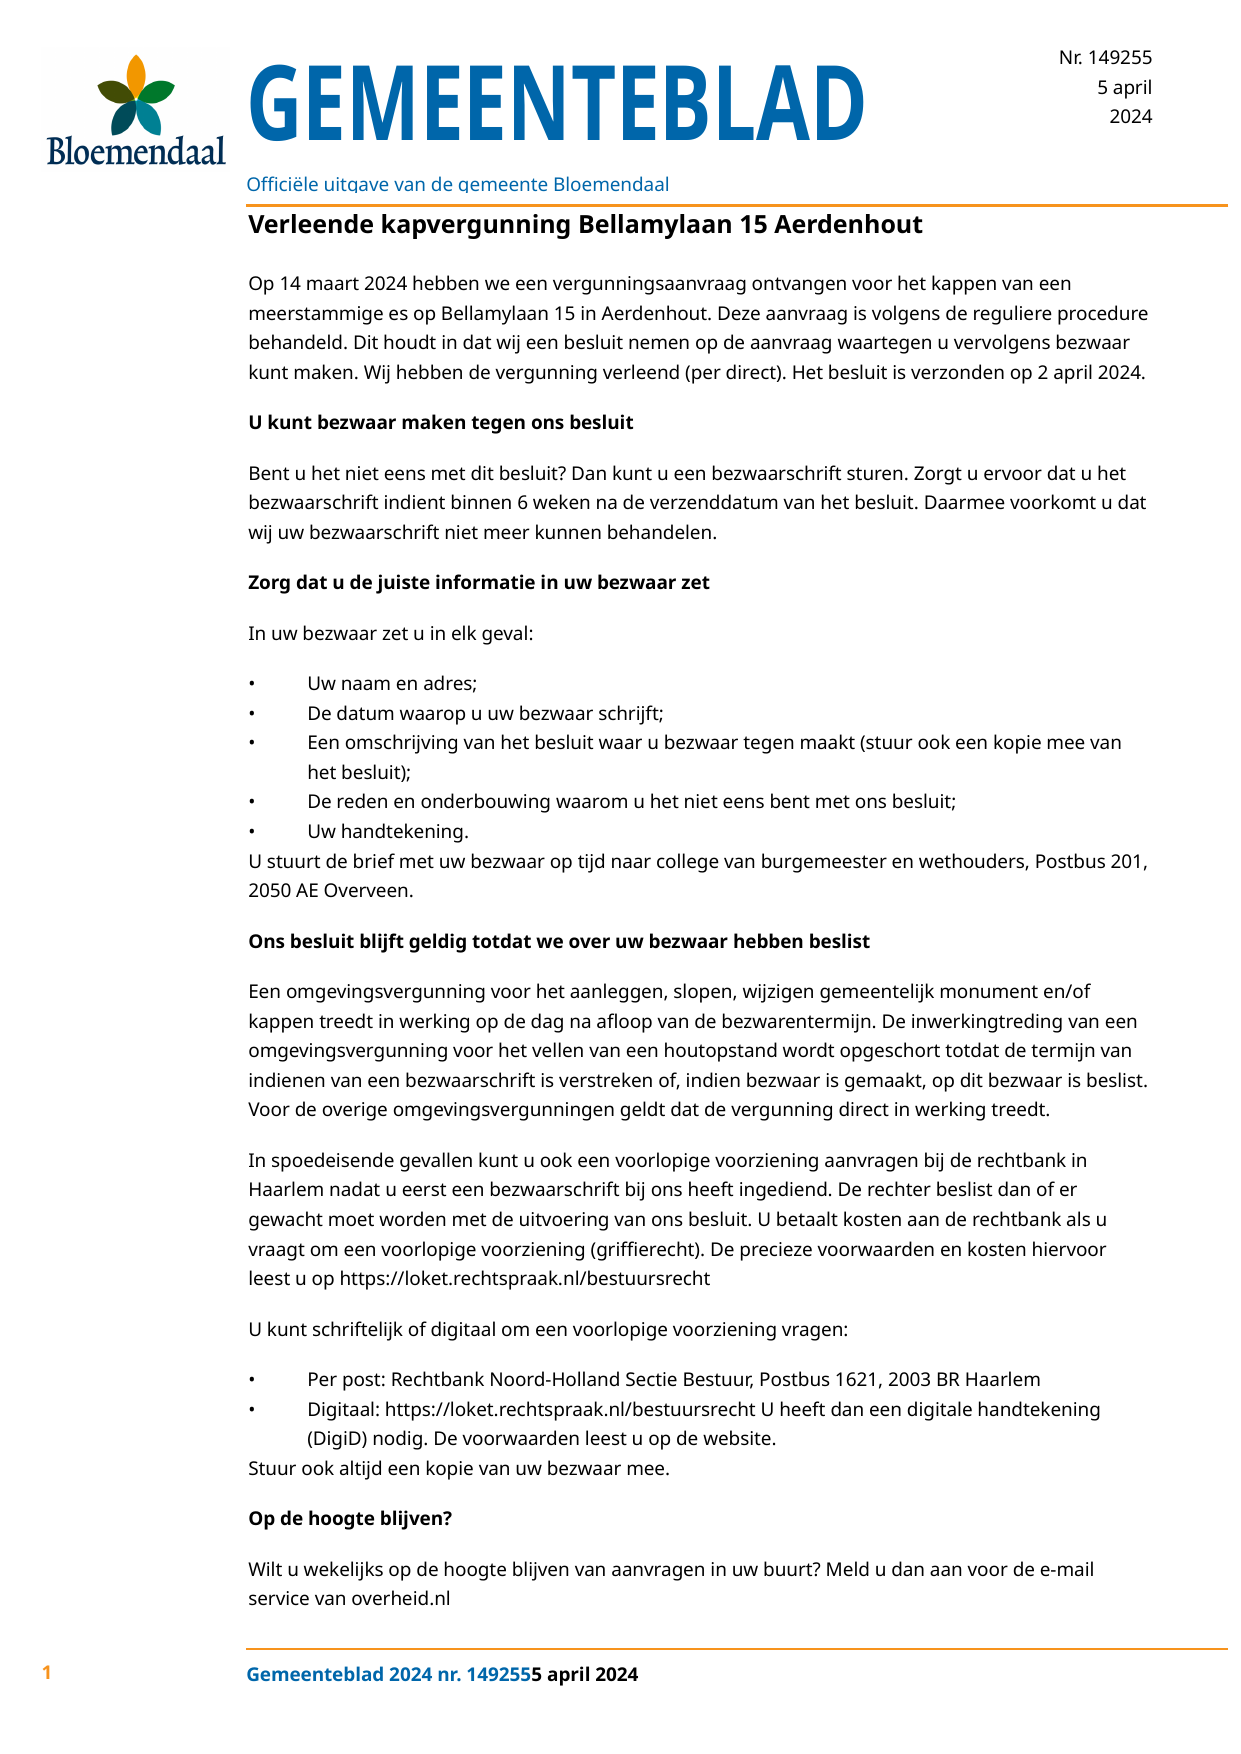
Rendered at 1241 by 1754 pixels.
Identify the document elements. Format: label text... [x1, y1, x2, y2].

text In uw bezwaar zet u in elk geval: [248, 620, 1152, 646]
list Uw handtekening. [248, 818, 1152, 844]
text In spoedeisende gevallen kunt u ook een voorlopige voorziening aanvragen bij de rechtbank in Haarlem nadat u eerst een bezwaarschrift bij ons heeft ingediend. De rechter beslist dan of er gewacht moet worden met de uitvoering van ons besluit. U betaalt kosten aan de rechtbank als u vraagt om een voorlopige voorziening (griffierecht). De precieze voorwaarden en kosten hiervoor leest u op https://loket.rechtspraak.nl/bestuursrecht [248, 1147, 1152, 1291]
list Een omschrijving van het besluit waar u bezwaar tegen maakt (stuur ook een kopie mee van het besluit); [248, 729, 1152, 785]
text Bent u het niet eens met dit besluit? Dan kunt u een bezwaarschrift sturen. Zorgt u ervoor dat u het bezwaarschrift indient binnen 6 weken na de verzenddatum van het besluit. Daarmee voorkomt u dat wij uw bezwaarschrift niet meer kunnen behandelen. [248, 460, 1152, 545]
text Zorg dat u de juiste informatie in uw bezwaar zet [248, 569, 1152, 595]
text Wilt u wekelijks op de hoogte blijven van aanvragen in uw buurt? Meld u dan aan voor de e-mail service van overheid.nl [248, 1556, 1152, 1611]
text Een omgevingsvergunning voor het aanleggen, slopen, wijzigen gemeentelijk monument en/of kappen treedt in werking op de dag na afloop van de bezwarentermijn. De inwerkingtreding van een omgevingsvergunning voor het vellen van een houtopstand wordt opgeschort totdat de termijn van indienen van een bezwaarschrift is verstreken of, indien bezwaar is gemaakt, op dit bezwaar is beslist. Voor de overige omgevingsvergunningen geldt dat de vergunning direct in werking treedt. [248, 978, 1152, 1122]
list Per post: Rechtbank Noord-Holland Sectie Bestuur, Postbus 1621, 2003 BR Haarlem [248, 1366, 1152, 1392]
picture [41, 47, 231, 172]
list De reden en onderbouwing waarom u het niet eens bent met ons besluit; [248, 789, 1152, 814]
text Op de hoogte blijven? [248, 1505, 1152, 1531]
list Uw naam en adres; [248, 670, 1152, 696]
text Ons besluit blijft geldig totdat we over uw bezwaar hebben beslist [248, 928, 1152, 953]
list Digitaal: https://loket.rechtspraak.nl/bestuursrecht U heeft dan een digitale handtekening (DigiD) nodig. De voorwaarden leest u op de website. [248, 1396, 1152, 1451]
text U kunt schriftelijk of digitaal om een voorlopige voorziening vragen: [248, 1316, 1152, 1341]
text U stuurt de brief met uw bezwaar op tijd naar college van burgemeester en wethouders, Postbus 201, 2050 AE Overveen. [248, 848, 1152, 903]
list De datum waarop u uw bezwaar schrijft; [248, 700, 1152, 726]
text U kunt bezwaar maken tegen ons besluit [248, 409, 1152, 435]
text Stuur ook altijd een kopie van uw bezwaar mee. [248, 1455, 1152, 1481]
text Verleende kapvergunning Bellamylaan 15 Aerdenhout [248, 207, 1152, 241]
text Op 14 maart 2024 hebben we een vergunningsaanvraag ontvangen voor het kappen van een meerstammige es op Bellamylaan 15 in Aerdenhout. Deze aanvraag is volgens de reguliere procedure behandeld. Dit houdt in dat wij een besluit nemen op de aanvraag waartegen u vervolgens bezwaar kunt maken. Wij hebben de vergunning verleend (per direct). Het besluit is verzonden op 2 april 2024. [248, 270, 1152, 385]
